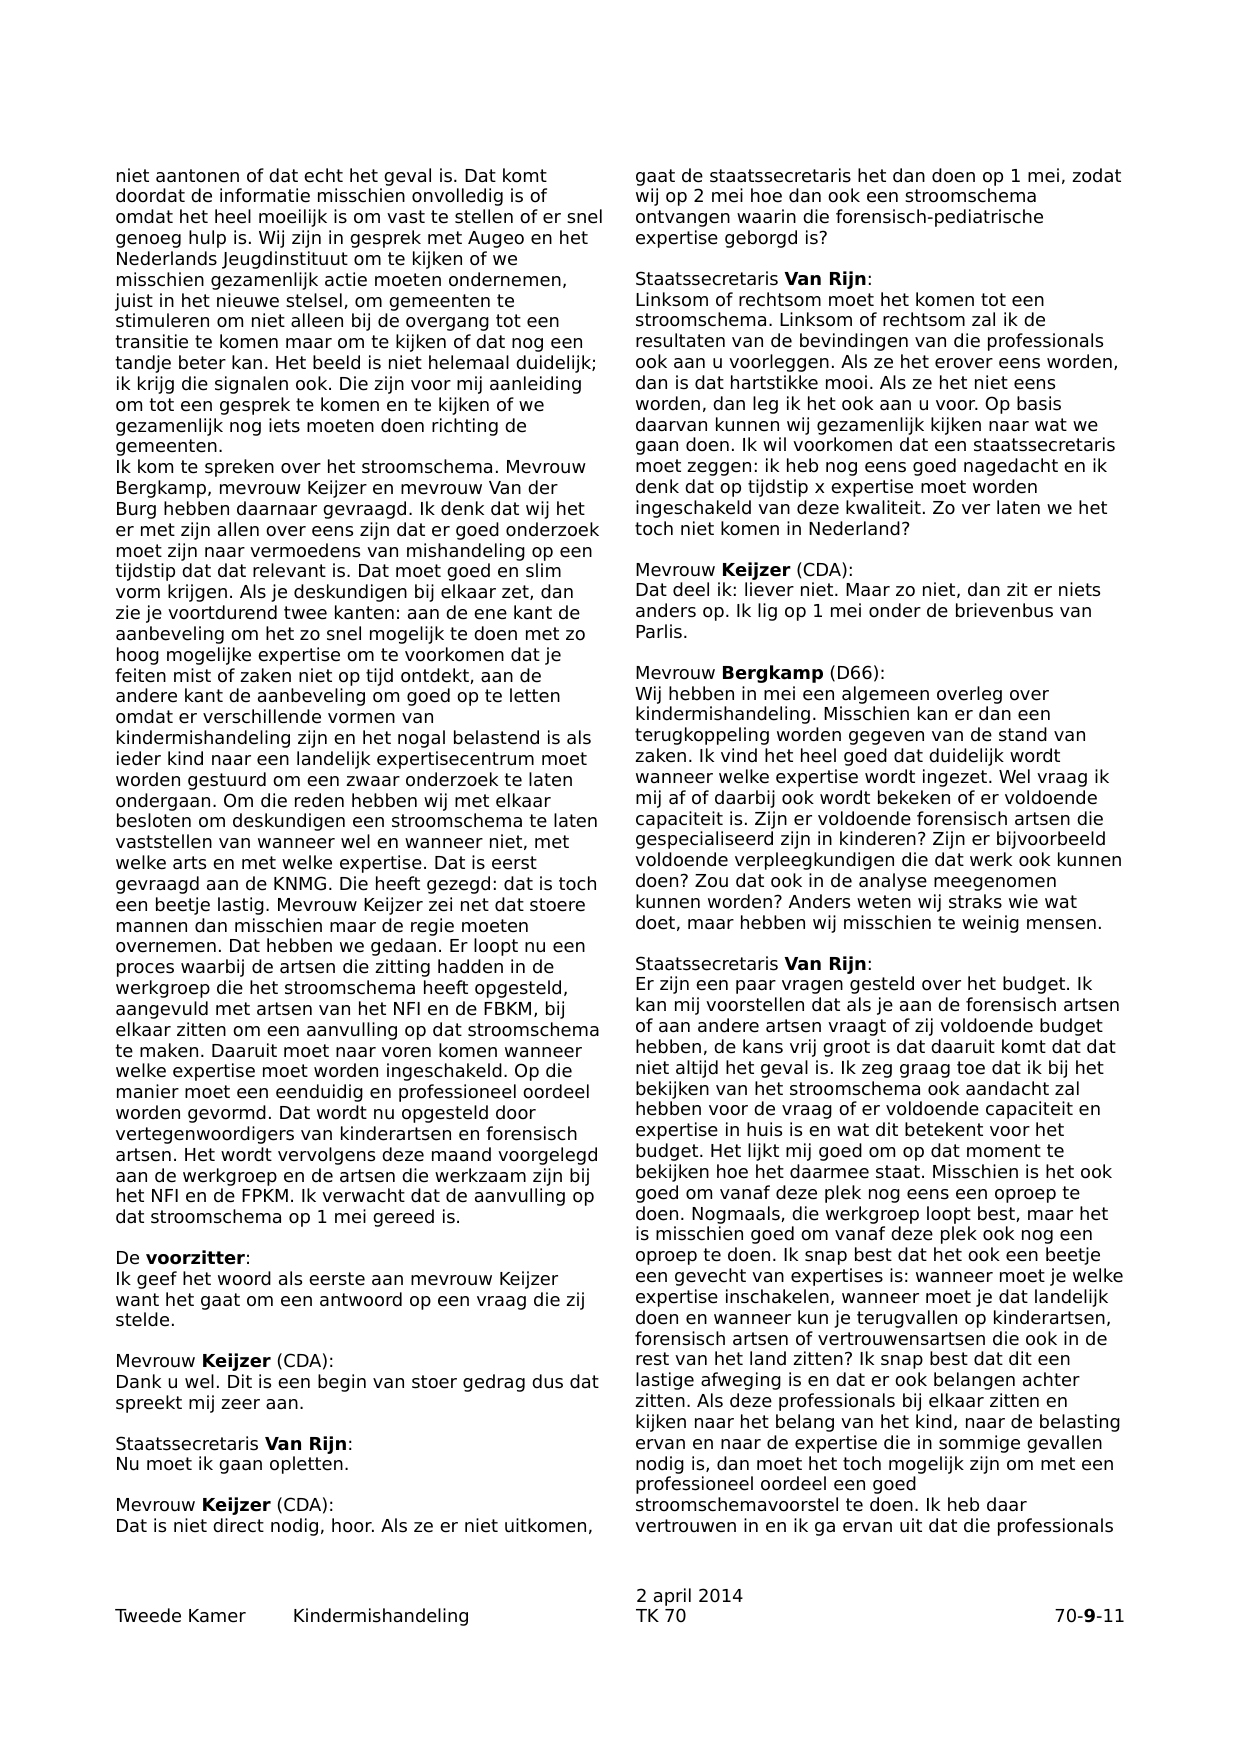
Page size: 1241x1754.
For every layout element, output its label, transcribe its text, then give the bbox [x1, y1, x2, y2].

text Dat is niet direct nodig, hoor. Als ze er niet uitkomen, [115, 1516, 605, 1537]
text De voorzitter: [115, 1248, 605, 1268]
text Staatssecretaris Van Rijn: [115, 1433, 605, 1454]
text Dat deel ik: liever niet. Maar zo niet, dan zit er niets anders op. Ik lig op 1 mei onder de brievenbus van Parlis. [635, 580, 1125, 643]
text Ik geef het woord als eerste aan mevrouw Keijzer want het gaat om een antwoord op een vraag die zij stelde. [115, 1268, 605, 1331]
text Ik kom te spreken over het stroomschema. Mevrouw Bergkamp, mevrouw Keijzer en mevrouw Van der Burg hebben daarnaar gevraagd. Ik denk dat wij het er met zijn allen over eens zijn dat er goed onderzoek moet zijn naar vermoedens van mishandeling op een tijdstip dat dat relevant is. Dat moet goed en slim vorm krijgen. Als je deskundigen bij elkaar zet, dan zie je voortdurend twee kanten: aan de ene kant de aanbeveling om het zo snel mogelijk te doen met zo hoog mogelijke expertise om te voorkomen dat je feiten mist of zaken niet op tijd ontdekt, aan de andere kant de aanbeveling om goed op te letten omdat er verschillende vormen van kindermishandeling zijn en het nogal belastend is als ieder kind naar een landelijk expertisecentrum moet worden gestuurd om een zwaar onderzoek te laten ondergaan. Om die reden hebben wij met elkaar besloten om deskundigen een stroomschema te laten vaststellen van wanneer wel en wanneer niet, met welke arts en met welke expertise. Dat is eerst gevraagd aan de KNMG. Die heeft gezegd: dat is toch een beetje lastig. Mevrouw Keijzer zei net dat stoere mannen dan misschien maar de regie moeten overnemen. Dat hebben we gedaan. Er loopt nu een proces waarbij de artsen die zitting hadden in de werkgroep die het stroomschema heeft opgesteld, aangevuld met artsen van het NFI en de FBKM, bij elkaar zitten om een aanvulling op dat stroomschema te maken. Daaruit moet naar voren komen wanneer welke expertise moet worden ingeschakeld. Op die manier moet een eenduidig en professioneel oordeel worden gevormd. Dat wordt nu opgesteld door vertegenwoordigers van kinderartsen en forensisch artsen. Het wordt vervolgens deze maand voorgelegd aan de werkgroep en de artsen die werkzaam zijn bij het NFI en de FPKM. Ik verwacht dat de aanvulling op dat stroomschema op 1 mei gereed is. [115, 457, 605, 1228]
text niet aantonen of dat echt het geval is. Dat komt doordat de informatie misschien onvolledig is of omdat het heel moeilijk is om vast te stellen of er snel genoeg hulp is. Wij zijn in gesprek met Augeo en het Nederlands Jeugdinstituut om te kijken of we misschien gezamenlijk actie moeten ondernemen, juist in het nieuwe stelsel, om gemeenten te stimuleren om niet alleen bij de overgang tot een transitie te komen maar om te kijken of dat nog een tandje beter kan. Het beeld is niet helemaal duidelijk; ik krijg die signalen ook. Die zijn voor mij aanleiding om tot een gesprek te komen en te kijken of we gezamenlijk nog iets moeten doen richting de gemeenten. [115, 165, 605, 457]
text Mevrouw Keijzer (CDA): [635, 559, 1125, 580]
text gaat de staatssecretaris het dan doen op 1 mei, zodat wij op 2 mei hoe dan ook een stroomschema ontvangen waarin die forensisch-pediatrische expertise geborgd is? [635, 165, 1125, 249]
text Wij hebben in mei een algemeen overleg over kindermishandeling. Misschien kan er dan een terugkoppeling worden gegeven van de stand van zaken. Ik vind het heel goed dat duidelijk wordt wanneer welke expertise wordt ingezet. Wel vraag ik mij af of daarbij ook wordt bekeken of er voldoende capaciteit is. Zijn er voldoende forensisch artsen die gespecialiseerd zijn in kinderen? Zijn er bijvoorbeeld voldoende verpleegkundigen die dat werk ook kunnen doen? Zou dat ook in de analyse meegenomen kunnen worden? Anders weten wij straks wie wat doet, maar hebben wij misschien te weinig mensen. [635, 683, 1125, 933]
text Staatssecretaris Van Rijn: [635, 953, 1125, 974]
text Dank u wel. Dit is een begin van stoer gedrag dus dat spreekt mij zeer aan. [115, 1372, 605, 1413]
text Mevrouw Bergkamp (D66): [635, 663, 1125, 683]
text Nu moet ik gaan opletten. [115, 1454, 605, 1475]
text Linksom of rechtsom moet het komen tot een stroomschema. Linksom of rechtsom zal ik de resultaten van de bevindingen van die professionals ook aan u voorleggen. Als ze het erover eens worden, dan is dat hartstikke mooi. Als ze het niet eens worden, dan leg ik het ook aan u voor. Op basis daarvan kunnen wij gezamenlijk kijken naar wat we gaan doen. Ik wil voorkomen dat een staatssecretaris moet zeggen: ik heb nog eens goed nagedacht en ik denk dat op tijdstip x expertise moet worden ingeschakeld van deze kwaliteit. Zo ver laten we het toch niet komen in Nederland? [635, 289, 1125, 539]
text Er zijn een paar vragen gesteld over het budget. Ik kan mij voorstellen dat als je aan de forensisch artsen of aan andere artsen vraagt of zij voldoende budget hebben, de kans vrij groot is dat daaruit komt dat dat niet altijd het geval is. Ik zeg graag toe dat ik bij het bekijken van het stroomschema ook aandacht zal hebben voor de vraag of er voldoende capaciteit en expertise in huis is en wat dit betekent voor het budget. Het lijkt mij goed om op dat moment te bekijken hoe het daarmee staat. Misschien is het ook goed om vanaf deze plek nog eens een oproep te doen. Nogmaals, die werkgroep loopt best, maar het is misschien goed om vanaf deze plek ook nog een oproep te doen. Ik snap best dat het ook een beetje een gevecht van expertises is: wanneer moet je welke expertise inschakelen, wanneer moet je dat landelijk doen en wanneer kun je terugvallen op kinderartsen, forensisch artsen of vertrouwensartsen die ook in de rest van het land zitten? Ik snap best dat dit een lastige afweging is en dat er ook belangen achter zitten. Als deze professionals bij elkaar zitten en kijken naar het belang van het kind, naar de belasting ervan en naar de expertise die in sommige gevallen nodig is, dan moet het toch mogelijk zijn om met een professioneel oordeel een goed stroomschemavoorstel te doen. Ik heb daar vertrouwen in en ik ga ervan uit dat die professionals [635, 974, 1125, 1537]
text Mevrouw Keijzer (CDA): [115, 1495, 605, 1516]
text Mevrouw Keijzer (CDA): [115, 1351, 605, 1372]
text Staatssecretaris Van Rijn: [635, 269, 1125, 289]
